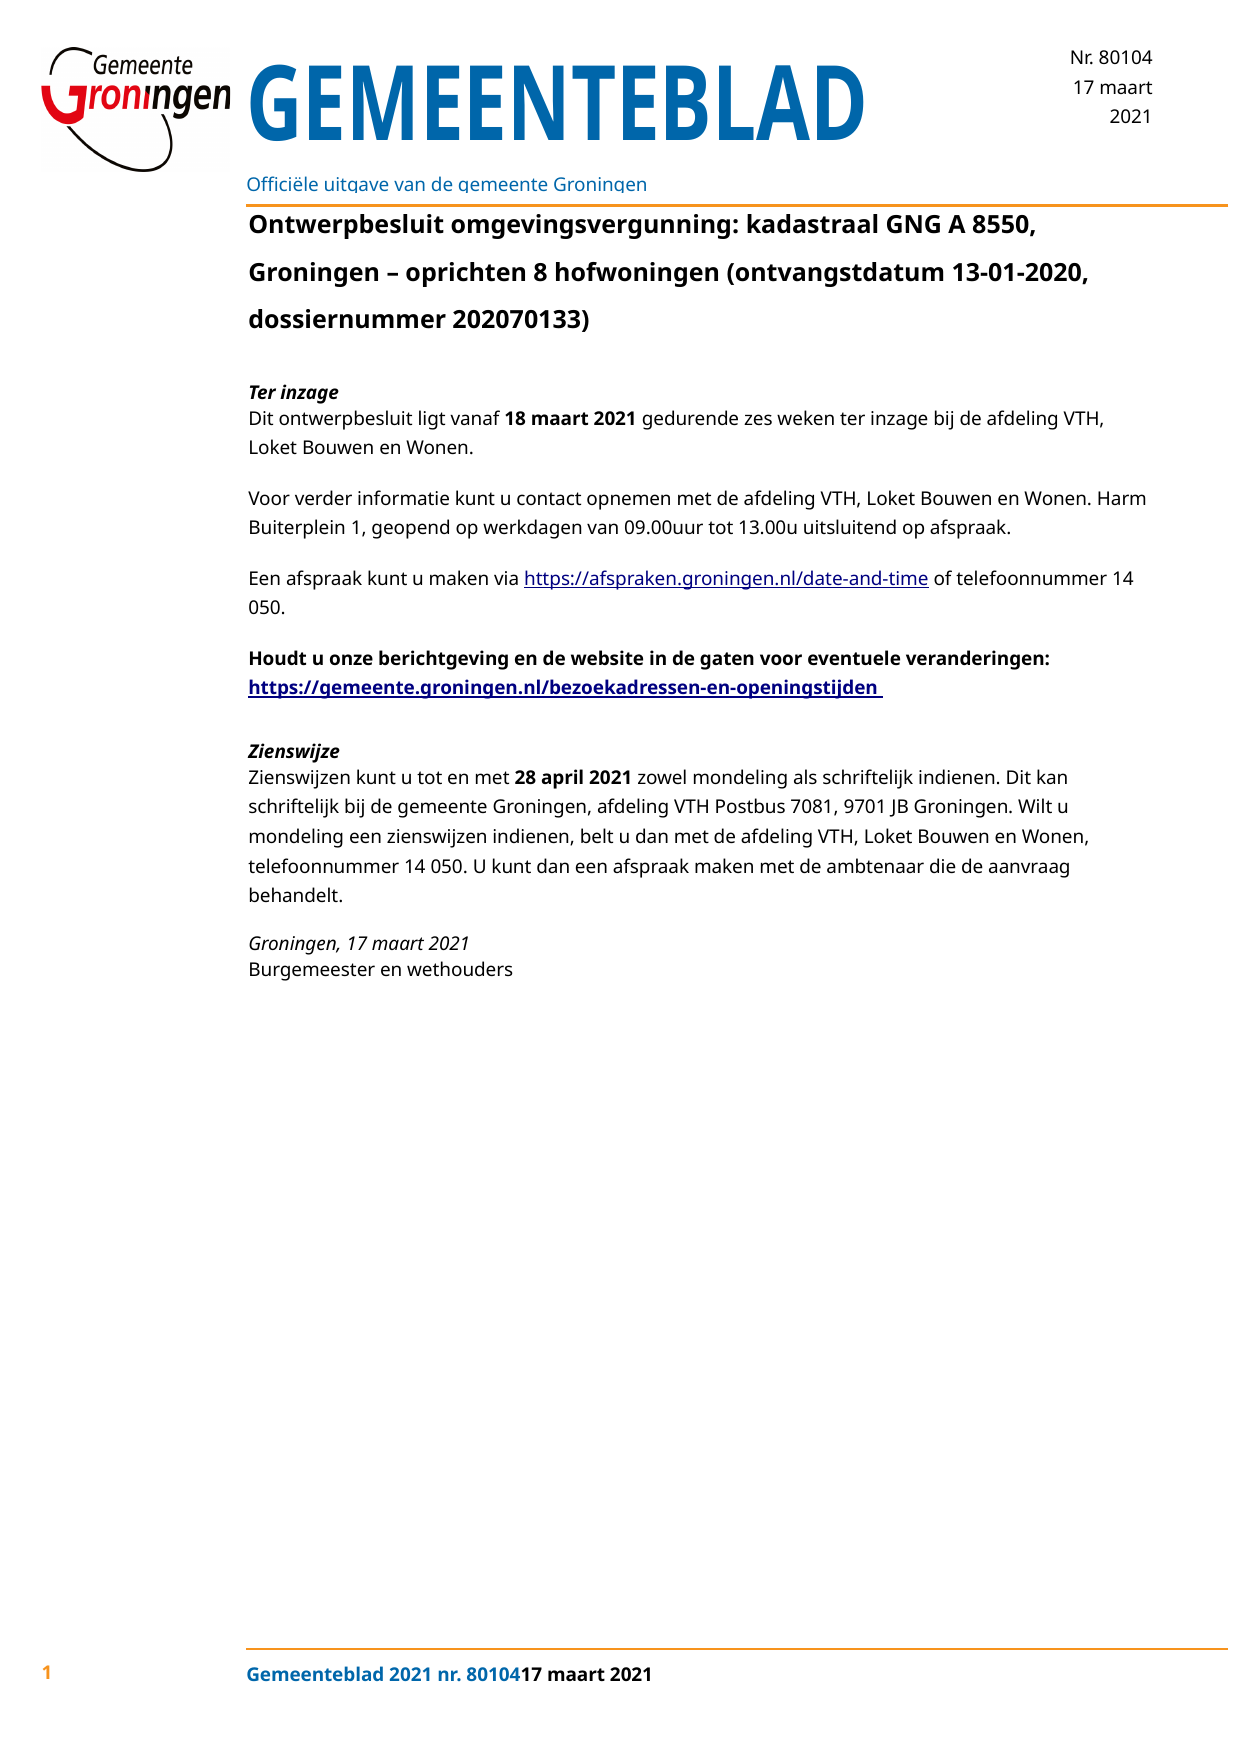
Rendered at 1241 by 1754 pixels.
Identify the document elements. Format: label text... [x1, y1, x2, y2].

text Houdt u onze berichtgeving en de website in de gaten voor eventuele veranderingen: https://gemeente.groningen.nl/bezoekadressen-en-openingstijden [248, 645, 1152, 700]
text Ontwerpbesluit omgevingsvergunning: kadastraal GNG A 8550, Groningen – oprichten 8 hofwoningen (ontvangstdatum 13-01-2020, dossiernummer 202070133) [248, 207, 1152, 336]
picture [41, 47, 231, 172]
text Zienswijzen kunt u tot en met 28 april 2021 zowel mondeling als schriftelijk indienen. Dit kan schriftelijk bij de gemeente Groningen, afdeling VTH Postbus 7081, 9701 JB Groningen. Wilt u mondeling een zienswijzen indienen, belt u dan met de afdeling VTH, Loket Bouwen en Wonen, telefoonnummer 14 050. U kunt dan een afspraak maken met de ambtenaar die de aanvraag behandelt. [248, 764, 1152, 908]
text Voor verder informatie kunt u contact opnemen met de afdeling VTH, Loket Bouwen en Wonen. Harm Buiterplein 1, geopend op werkdagen van 09.00uur tot 13.00u uitsluitend op afspraak. [248, 485, 1152, 540]
text Zienswijze [248, 738, 1152, 764]
text Burgemeester en wethouders [248, 956, 1152, 982]
text Groningen, 17 maart 2021 [248, 930, 1152, 956]
text Een afspraak kunt u maken via https://afspraken.groningen.nl/date-and-time of telefoonnummer 14 050. [248, 565, 1152, 620]
text Ter inzage [248, 379, 1152, 405]
text Dit ontwerpbesluit ligt vanaf 18 maart 2021 gedurende zes weken ter inzage bij de afdeling VTH, Loket Bouwen en Wonen. [248, 405, 1152, 460]
